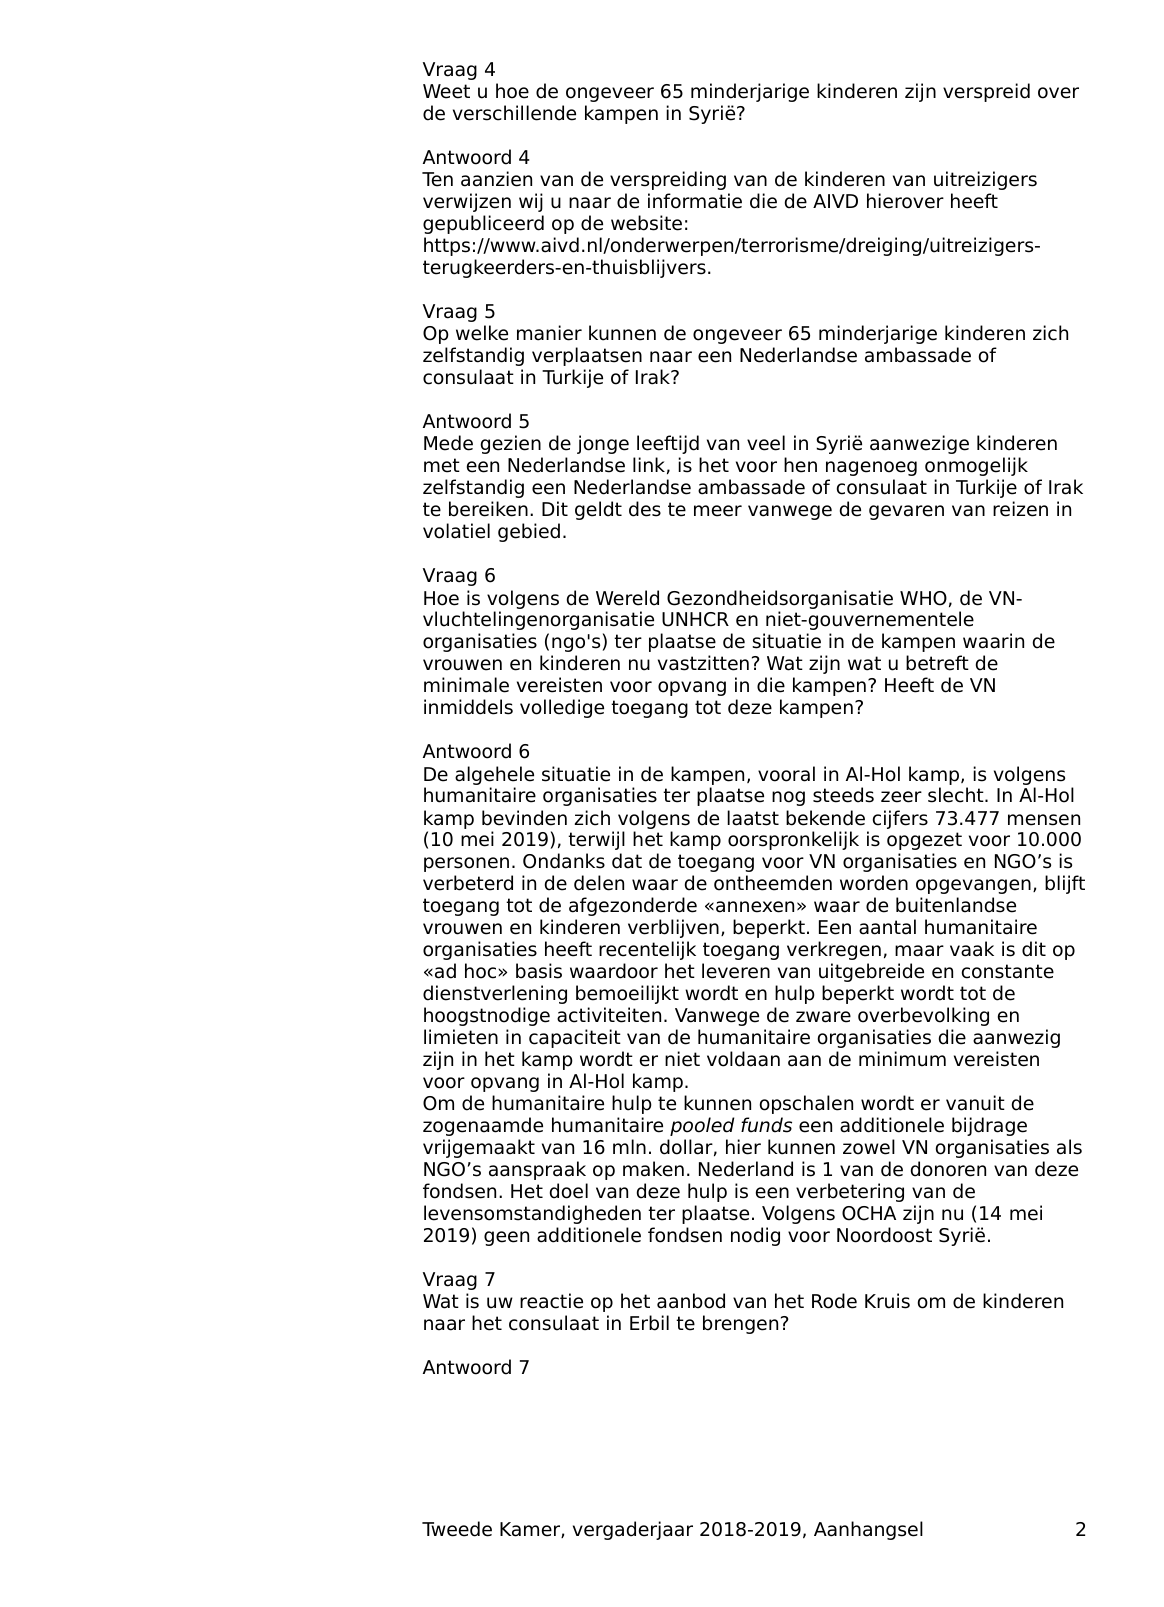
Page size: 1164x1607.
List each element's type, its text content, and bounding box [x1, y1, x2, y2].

text Antwoord 6 [422, 741, 1087, 763]
text Mede gezien de jonge leeftijd van veel in Syrië aanwezige kinderen met een Nederlandse link, is het voor hen nagenoeg onmogelijk zelfstandig een Nederlandse ambassade of consulaat in Turkije of Irak te bereiken. Dit geldt des te meer vanwege de gevaren van reizen in volatiel gebied. [422, 433, 1087, 543]
text Vraag 6 [422, 565, 1087, 587]
text Vraag 5 [422, 301, 1087, 323]
text Antwoord 5 [422, 411, 1087, 433]
text Weet u hoe de ongeveer 65 minderjarige kinderen zijn verspreid over de verschillende kampen in Syrië? [422, 81, 1087, 125]
text Hoe is volgens de Wereld Gezondheidsorganisatie WHO, de VN-vluchtelingenorganisatie UNHCR en niet-gouvernementele organisaties (ngo's) ter plaatse de situatie in de kampen waarin de vrouwen en kinderen nu vastzitten? Wat zijn wat u betreft de minimale vereisten voor opvang in die kampen? Heeft de VN inmiddels volledige toegang tot deze kampen? [422, 587, 1087, 719]
text Op welke manier kunnen de ongeveer 65 minderjarige kinderen zich zelfstandig verplaatsen naar een Nederlandse ambassade of consulaat in Turkije of Irak? [422, 323, 1087, 389]
text Om de humanitaire hulp te kunnen opschalen wordt er vanuit de zogenaamde humanitaire pooled funds een additionele bijdrage vrijgemaakt van 16 mln. dollar, hier kunnen zowel VN organisaties als NGO’s aanspraak op maken. Nederland is 1 van de donoren van deze fondsen. Het doel van deze hulp is een verbetering van de levensomstandigheden ter plaatse. Volgens OCHA zijn nu (14 mei 2019) geen additionele fondsen nodig voor Noordoost Syrië. [422, 1093, 1087, 1247]
text Antwoord 7 [422, 1357, 1087, 1379]
text Wat is uw reactie op het aanbod van het Rode Kruis om de kinderen naar het consulaat in Erbil te brengen? [422, 1291, 1087, 1335]
text Ten aanzien van de verspreiding van de kinderen van uitreizigers verwijzen wij u naar de informatie die de AIVD hierover heeft gepubliceerd op de website: https://www.aivd.nl/onderwerpen/terrorisme/dreiging/uitreizigers-terugkeerders-en-thuisblijvers. [422, 169, 1087, 279]
text Vraag 7 [422, 1269, 1087, 1291]
text De algehele situatie in de kampen, vooral in Al-Hol kamp, is volgens humanitaire organisaties ter plaatse nog steeds zeer slecht. In Al-Hol kamp bevinden zich volgens de laatst bekende cijfers 73.477 mensen (10 mei 2019), terwijl het kamp oorspronkelijk is opgezet voor 10.000 personen. Ondanks dat de toegang voor VN organisaties en NGO’s is verbeterd in de delen waar de ontheemden worden opgevangen, blijft toegang tot de afgezonderde «annexen» waar de buitenlandse vrouwen en kinderen verblijven, beperkt. Een aantal humanitaire organisaties heeft recentelijk toegang verkregen, maar vaak is dit op «ad hoc» basis waardoor het leveren van uitgebreide en constante dienstverlening bemoeilijkt wordt en hulp beperkt wordt tot de hoogstnodige activiteiten. Vanwege de zware overbevolking en limieten in capaciteit van de humanitaire organisaties die aanwezig zijn in het kamp wordt er niet voldaan aan de minimum vereisten voor opvang in Al-Hol kamp. [422, 763, 1087, 1093]
text Antwoord 4 [422, 147, 1087, 169]
text Vraag 4 [422, 59, 1087, 81]
